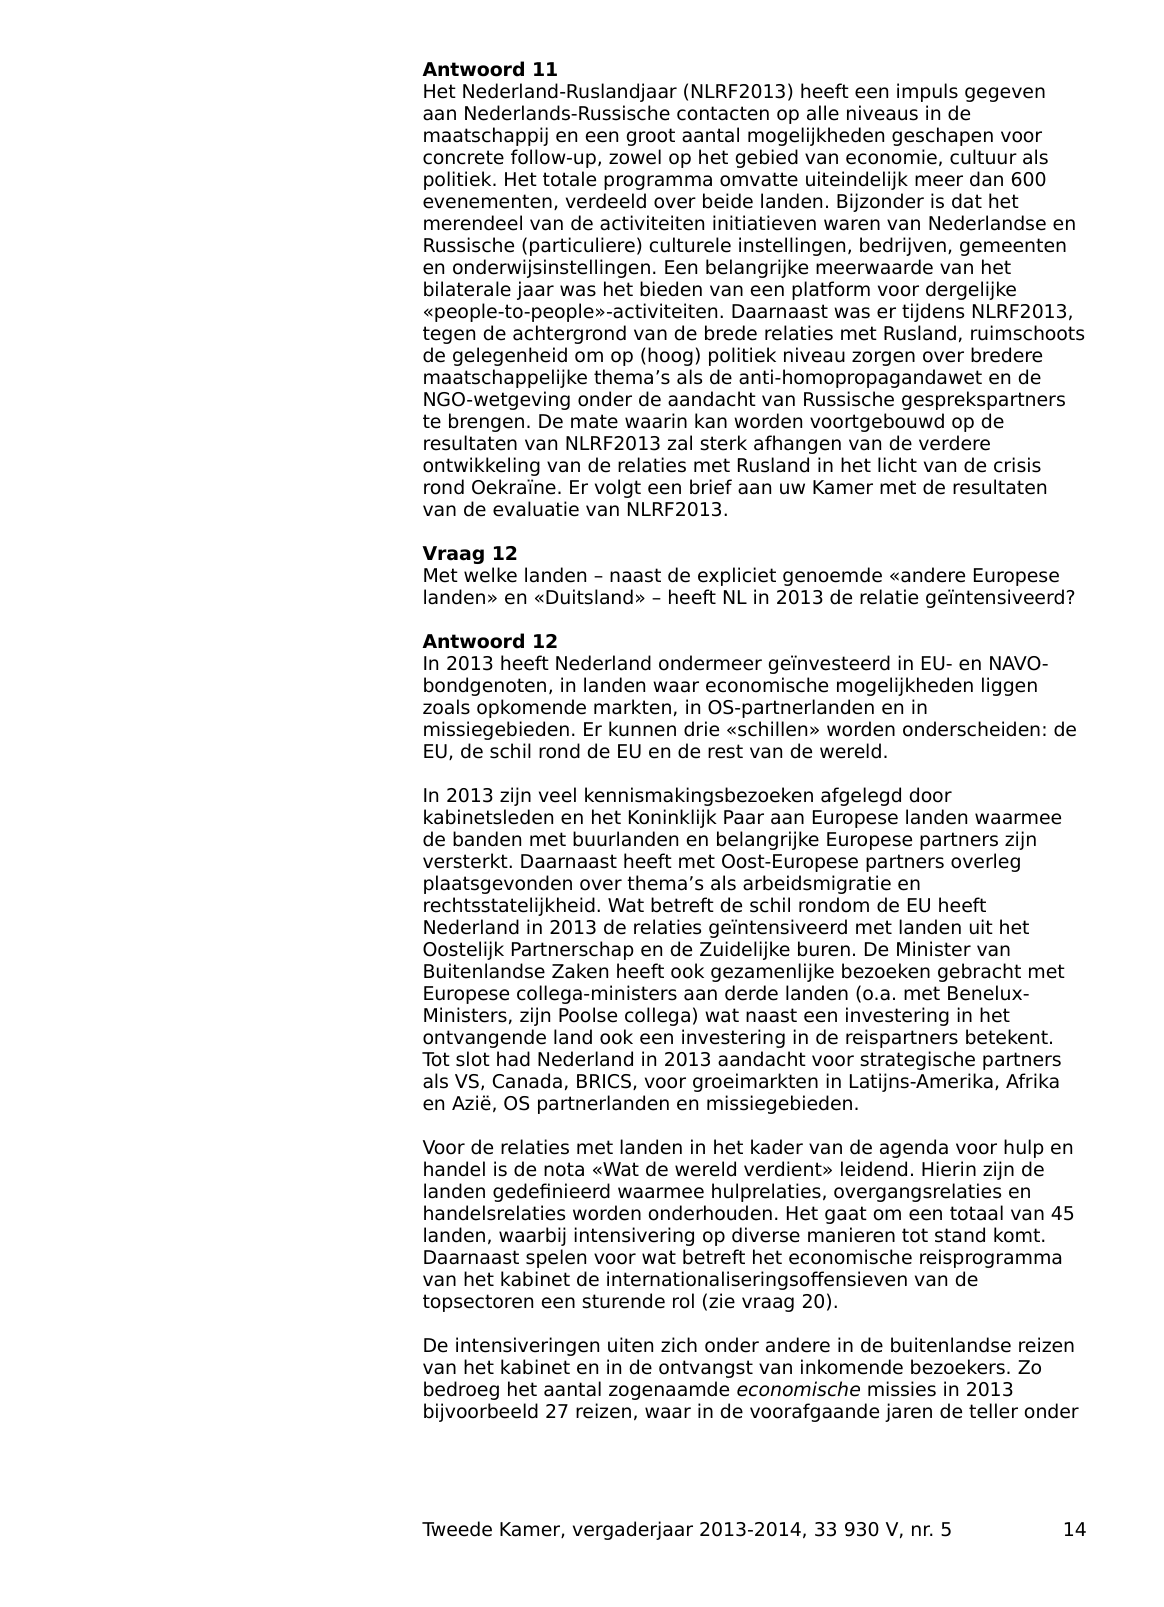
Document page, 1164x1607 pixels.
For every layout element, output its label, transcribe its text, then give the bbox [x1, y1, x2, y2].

text In 2013 heeft Nederland ondermeer geïnvesteerd in EU- en NAVO-bondgenoten, in landen waar economische mogelijkheden liggen zoals opkomende markten, in OS-partnerlanden en in missiegebieden. Er kunnen drie «schillen» worden onderscheiden: de EU, de schil rond de EU en de rest van de wereld. [422, 653, 1087, 763]
text Antwoord 12 [422, 631, 1087, 653]
text Het Nederland-Ruslandjaar (NLRF2013) heeft een impuls gegeven aan Nederlands-Russische contacten op alle niveaus in de maatschappij en een groot aantal mogelijkheden geschapen voor concrete follow-up, zowel op het gebied van economie, cultuur als politiek. Het totale programma omvatte uiteindelijk meer dan 600 evenementen, verdeeld over beide landen. Bijzonder is dat het merendeel van de activiteiten initiatieven waren van Nederlandse en Russische (particuliere) culturele instellingen, bedrijven, gemeenten en onderwijsinstellingen. Een belangrijke meerwaarde van het bilaterale jaar was het bieden van een platform voor dergelijke «people-to-people»-activiteiten. Daarnaast was er tijdens NLRF2013, tegen de achtergrond van de brede relaties met Rusland, ruimschoots de gelegenheid om op (hoog) politiek niveau zorgen over bredere maatschappelijke thema’s als de anti-homopropagandawet en de NGO-wetgeving onder de aandacht van Russische gesprekspartners te brengen. De mate waarin kan worden voortgebouwd op de resultaten van NLRF2013 zal sterk afhangen van de verdere ontwikkeling van de relaties met Rusland in het licht van de crisis rond Oekraïne. Er volgt een brief aan uw Kamer met de resultaten van de evaluatie van NLRF2013. [422, 81, 1087, 521]
text In 2013 zijn veel kennismakingsbezoeken afgelegd door kabinetsleden en het Koninklijk Paar aan Europese landen waarmee de banden met buurlanden en belangrijke Europese partners zijn versterkt. Daarnaast heeft met Oost-Europese partners overleg plaatsgevonden over thema’s als arbeidsmigratie en rechtsstatelijkheid. Wat betreft de schil rondom de EU heeft Nederland in 2013 de relaties geïntensiveerd met landen uit het Oostelijk Partnerschap en de Zuidelijke buren. De Minister van Buitenlandse Zaken heeft ook gezamenlijke bezoeken gebracht met Europese collega-ministers aan derde landen (o.a. met Benelux-Ministers, zijn Poolse collega) wat naast een investering in het ontvangende land ook een investering in de reispartners betekent. Tot slot had Nederland in 2013 aandacht voor strategische partners als VS, Canada, BRICS, voor groeimarkten in Latijns-Amerika, Afrika en Azië, OS partnerlanden en missiegebieden. [422, 785, 1087, 1115]
text Voor de relaties met landen in het kader van de agenda voor hulp en handel is de nota «Wat de wereld verdient» leidend. Hierin zijn de landen gedefinieerd waarmee hulprelaties, overgangsrelaties en handelsrelaties worden onderhouden. Het gaat om een totaal van 45 landen, waarbij intensivering op diverse manieren tot stand komt. Daarnaast spelen voor wat betreft het economische reisprogramma van het kabinet de internationaliseringsoffensieven van de topsectoren een sturende rol (zie vraag 20). [422, 1137, 1087, 1313]
text De intensiveringen uiten zich onder andere in de buitenlandse reizen van het kabinet en in de ontvangst van inkomende bezoekers. Zo bedroeg het aantal zogenaamde economische missies in 2013 bijvoorbeeld 27 reizen, waar in de voorafgaande jaren de teller onder [422, 1335, 1087, 1423]
text Antwoord 11 [422, 59, 1087, 81]
text Met welke landen – naast de expliciet genoemde «andere Europese landen» en «Duitsland» – heeft NL in 2013 de relatie geïntensiveerd? [422, 565, 1087, 609]
text Vraag 12 [422, 543, 1087, 565]
